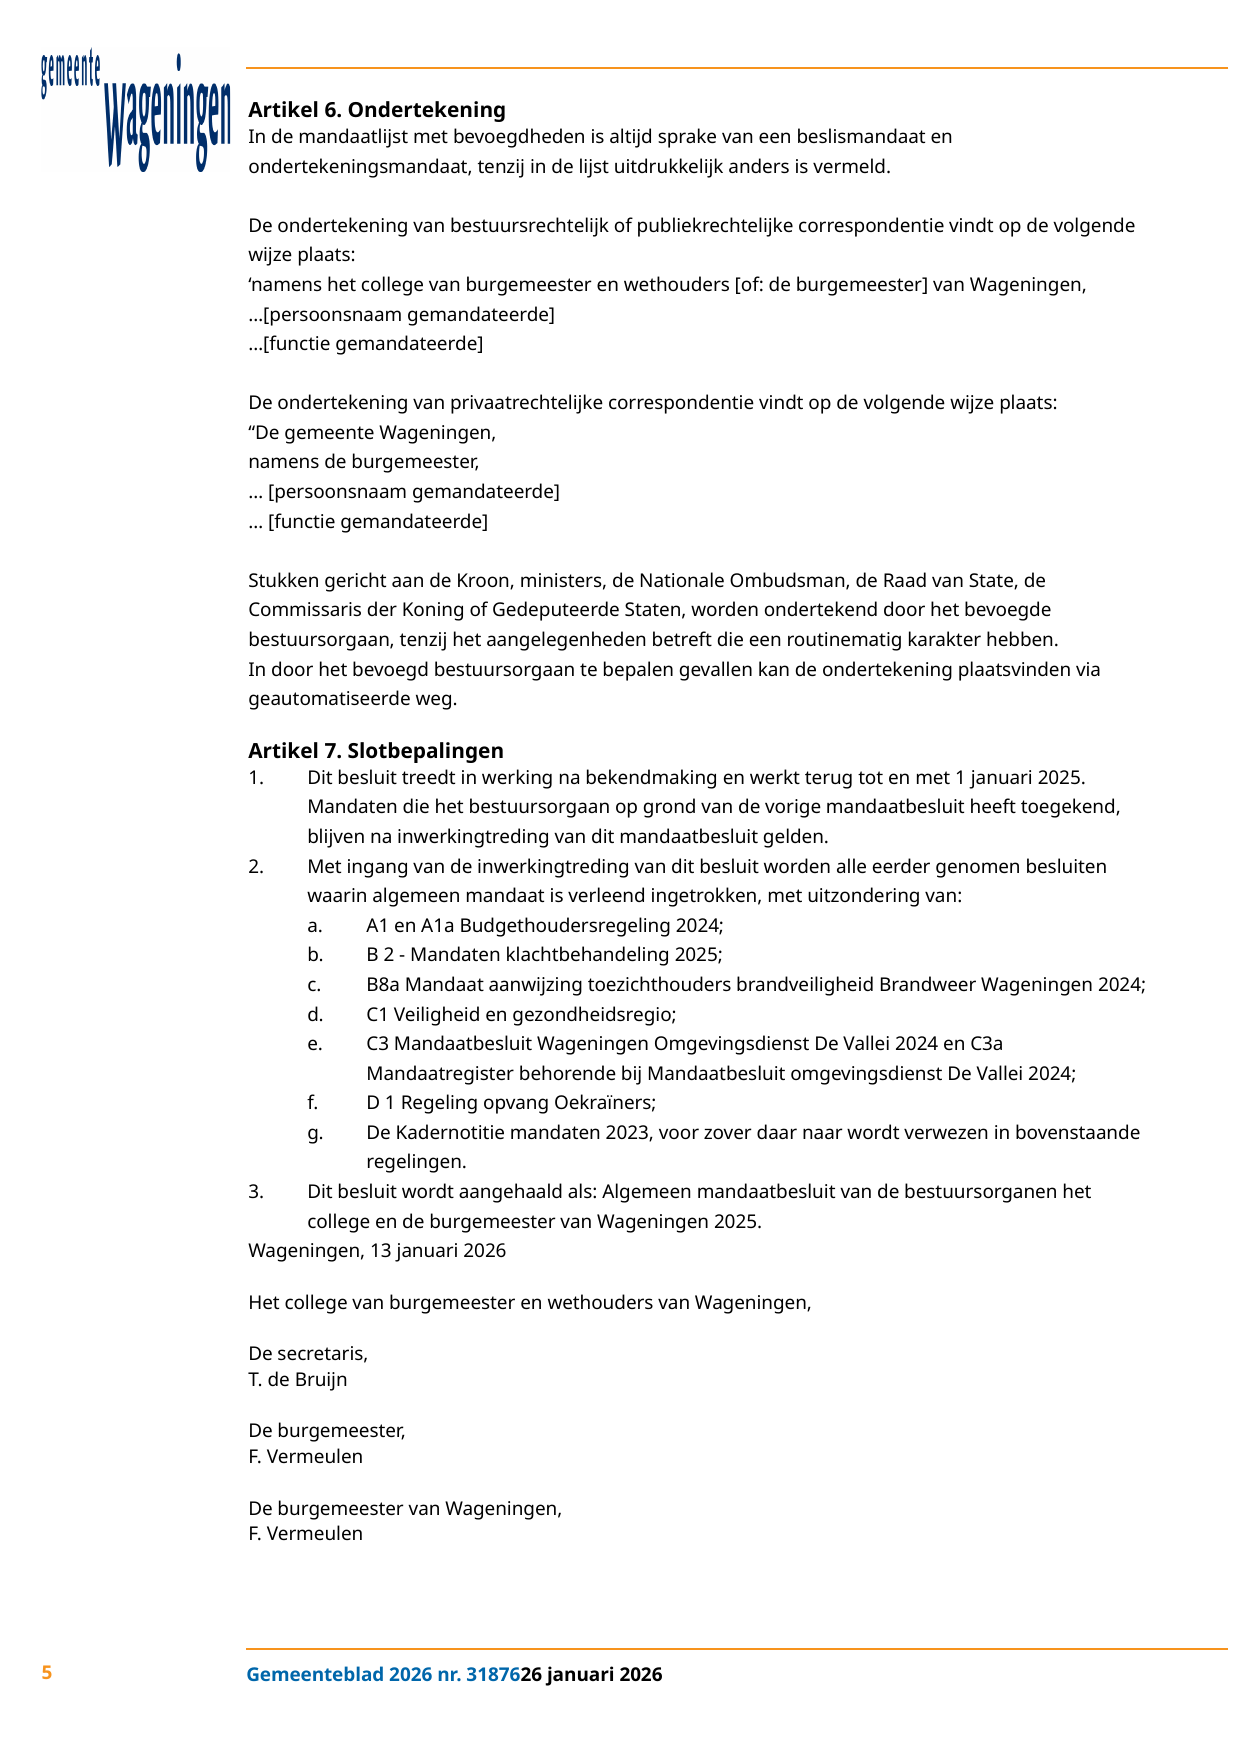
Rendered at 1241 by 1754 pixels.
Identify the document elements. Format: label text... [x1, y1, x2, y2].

text De burgemeester, [248, 1418, 1152, 1443]
text ‘namens het college van burgemeester en wethouders [of: de burgemeester] van Wageningen, [248, 271, 1152, 297]
text Artikel 6. Ondertekening [248, 95, 1152, 123]
text De burgemeester van Wageningen, [248, 1495, 1152, 1521]
picture [41, 47, 231, 172]
list C1 Veiligheid en gezondheidsregio; [307, 1001, 1152, 1027]
text … [persoonsnaam gemandateerde] [248, 478, 1152, 504]
list D 1 Regeling opvang Oekraïners; [307, 1089, 1152, 1115]
text Het college van burgemeester en wethouders van Wageningen, [248, 1289, 1152, 1315]
list B8a Mandaat aanwijzing toezichthouders brandveiligheid Brandweer Wageningen 2024; [307, 971, 1152, 997]
text Wageningen, 13 januari 2026 [248, 1237, 1152, 1263]
list A1 en A1a Budgethoudersregeling 2024; [307, 912, 1152, 938]
list C3 Mandaatbesluit Wageningen Omgevingsdienst De Vallei 2024 en C3a Mandaatregister behorende bij Mandaatbesluit omgevingsdienst De Vallei 2024; [307, 1030, 1152, 1086]
text …[functie gemandateerde] [248, 330, 1152, 356]
list Dit besluit wordt aangehaald als: Algemeen mandaatbesluit van de bestuursorganen het college en de burgemeester van Wageningen 2025. [248, 1178, 1152, 1234]
list B 2 - Mandaten klachtbehandeling 2025; [307, 942, 1152, 967]
text De ondertekening van privaatrechtelijke correspondentie vindt op de volgende wijze plaats: [248, 389, 1152, 415]
text T. de Bruijn [248, 1366, 1152, 1392]
list Dit besluit treedt in werking na bekendmaking en werkt terug tot en met 1 januari 2025. Mandaten die het bestuursorgaan op grond van de vorige mandaatbesluit heeft toegekend, blijven na inwerkingtreding van dit mandaatbesluit gelden. [248, 764, 1152, 849]
list De Kadernotitie mandaten 2023, voor zover daar naar wordt verwezen in bovenstaande regelingen. [307, 1119, 1152, 1174]
text In de mandaatlijst met bevoegdheden is altijd sprake van een beslismandaat en ondertekeningsmandaat, tenzij in de lijst uitdrukkelijk anders is vermeld. [248, 123, 1152, 178]
text In door het bevoegd bestuursorgaan te bepalen gevallen kan de ondertekening plaatsvinden via geautomatiseerde weg. [248, 656, 1152, 711]
list Met ingang van de inwerkingtreding van dit besluit worden alle eerder genomen besluiten waarin algemeen mandaat is verleend ingetrokken, met uitzondering van: [248, 853, 1152, 908]
text Stukken gericht aan de Kroon, ministers, de Nationale Ombudsman, de Raad van State, de Commissaris der Koning of Gedeputeerde Staten, worden ondertekend door het bevoegde bestuursorgaan, tenzij het aangelegenheden betreft die een routinematig karakter hebben. [248, 567, 1152, 652]
text namens de burgemeester, [248, 449, 1152, 474]
text “De gemeente Wageningen, [248, 419, 1152, 445]
text … [functie gemandateerde] [248, 508, 1152, 533]
text Artikel 7. Slotbepalingen [248, 736, 1152, 764]
text De ondertekening van bestuursrechtelijk of publiekrechtelijke correspondentie vindt op de volgende wijze plaats: [248, 212, 1152, 267]
text …[persoonsnaam gemandateerde] [248, 301, 1152, 326]
text De secretaris, [248, 1340, 1152, 1366]
text F. Vermeulen [248, 1443, 1152, 1469]
text F. Vermeulen [248, 1521, 1152, 1546]
